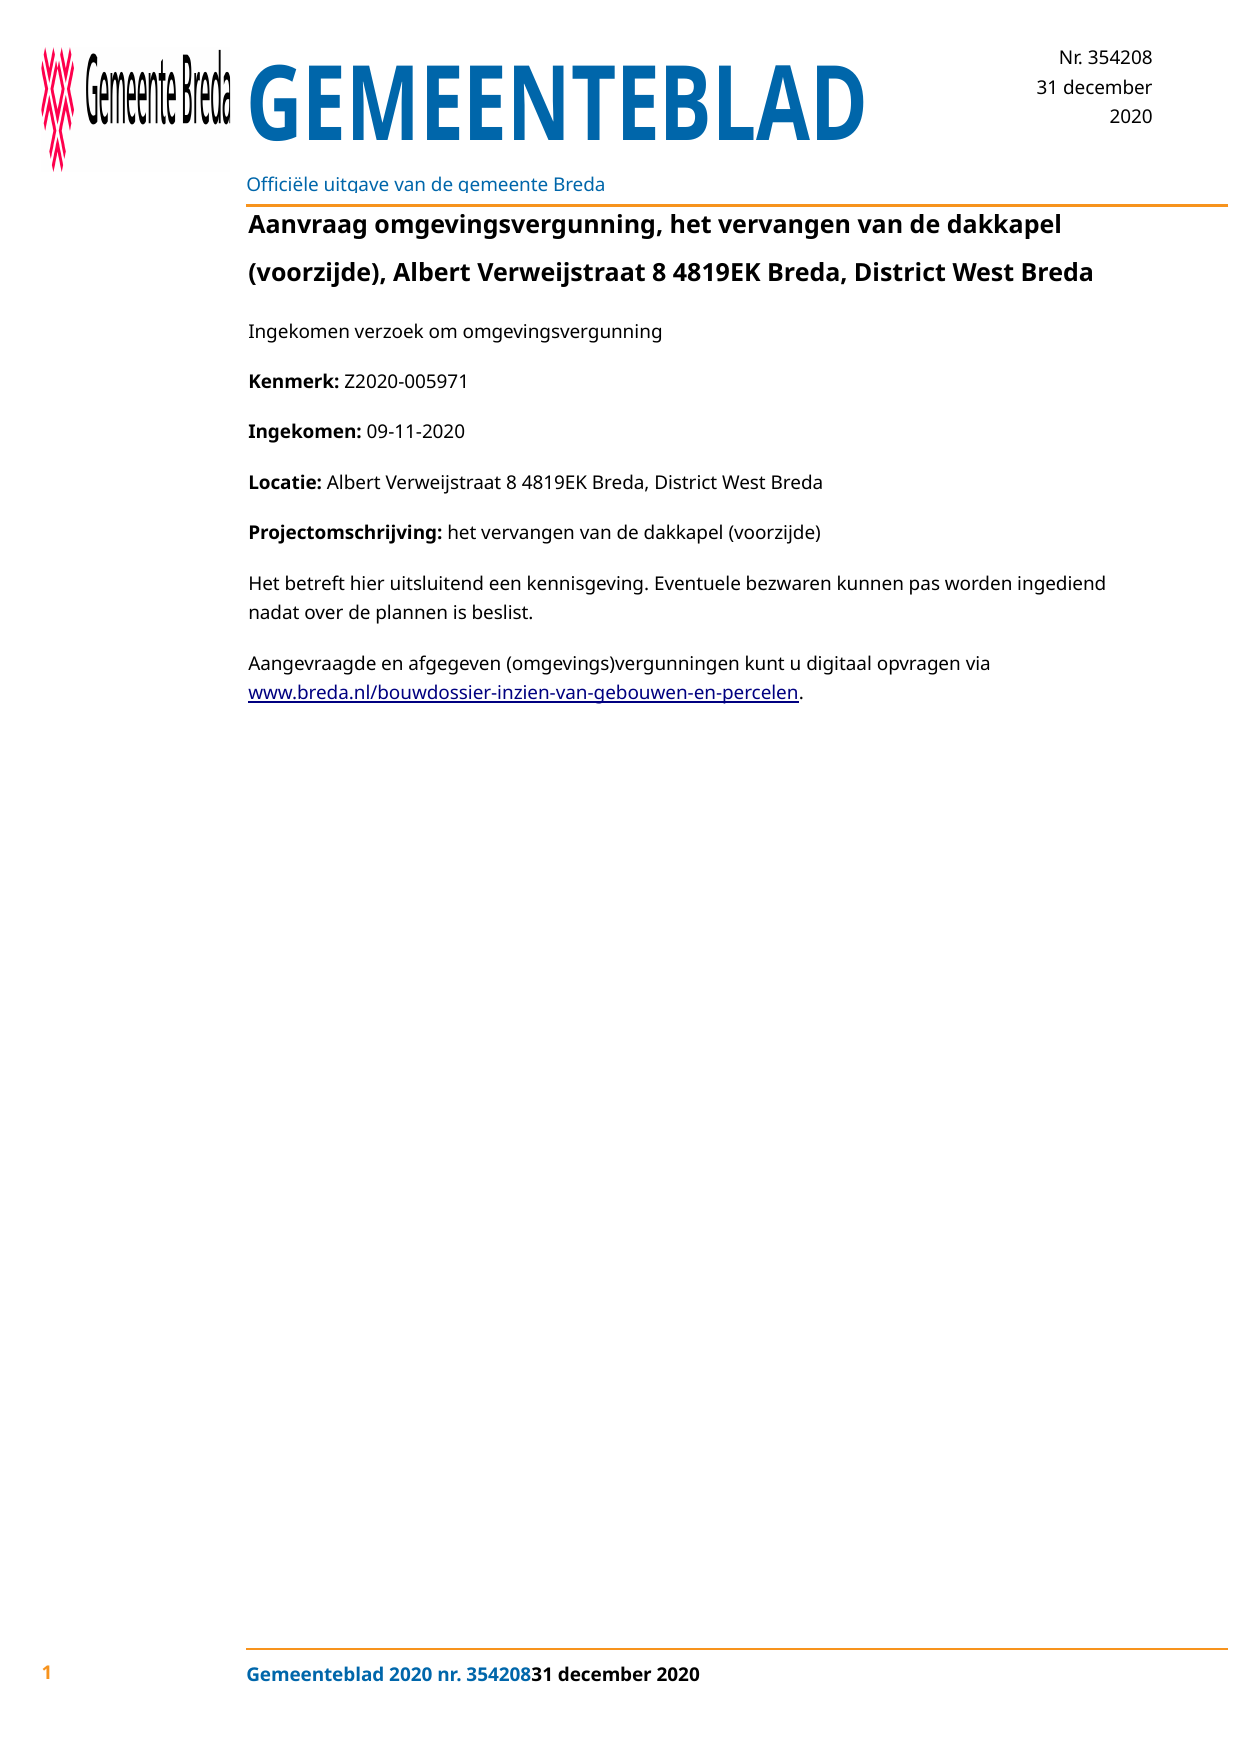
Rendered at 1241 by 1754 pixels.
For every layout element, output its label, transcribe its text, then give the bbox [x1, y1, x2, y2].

text Aangevraagde en afgegeven (omgevings)vergunningen kunt u digitaal opvragen via www.breda.nl/bouwdossier-inzien-van-gebouwen-en-percelen. [248, 650, 1152, 705]
text Het betreft hier uitsluitend een kennisgeving. Eventuele bezwaren kunnen pas worden ingediend nadat over de plannen is beslist. [248, 570, 1152, 625]
text Ingekomen verzoek om omgevingsvergunning [248, 318, 1152, 344]
picture [41, 47, 231, 172]
text Locatie: Albert Verweijstraat 8 4819EK Breda, District West Breda [248, 469, 1152, 495]
text Aanvraag omgevingsvergunning, het vervangen van de dakkapel (voorzijde), Albert Verweijstraat 8 4819EK Breda, District West Breda [248, 207, 1152, 288]
text Projectomschrijving: het vervangen van de dakkapel (voorzijde) [248, 519, 1152, 545]
text Ingekomen: 09-11-2020 [248, 419, 1152, 444]
text Kenmerk: Z2020-005971 [248, 368, 1152, 394]
